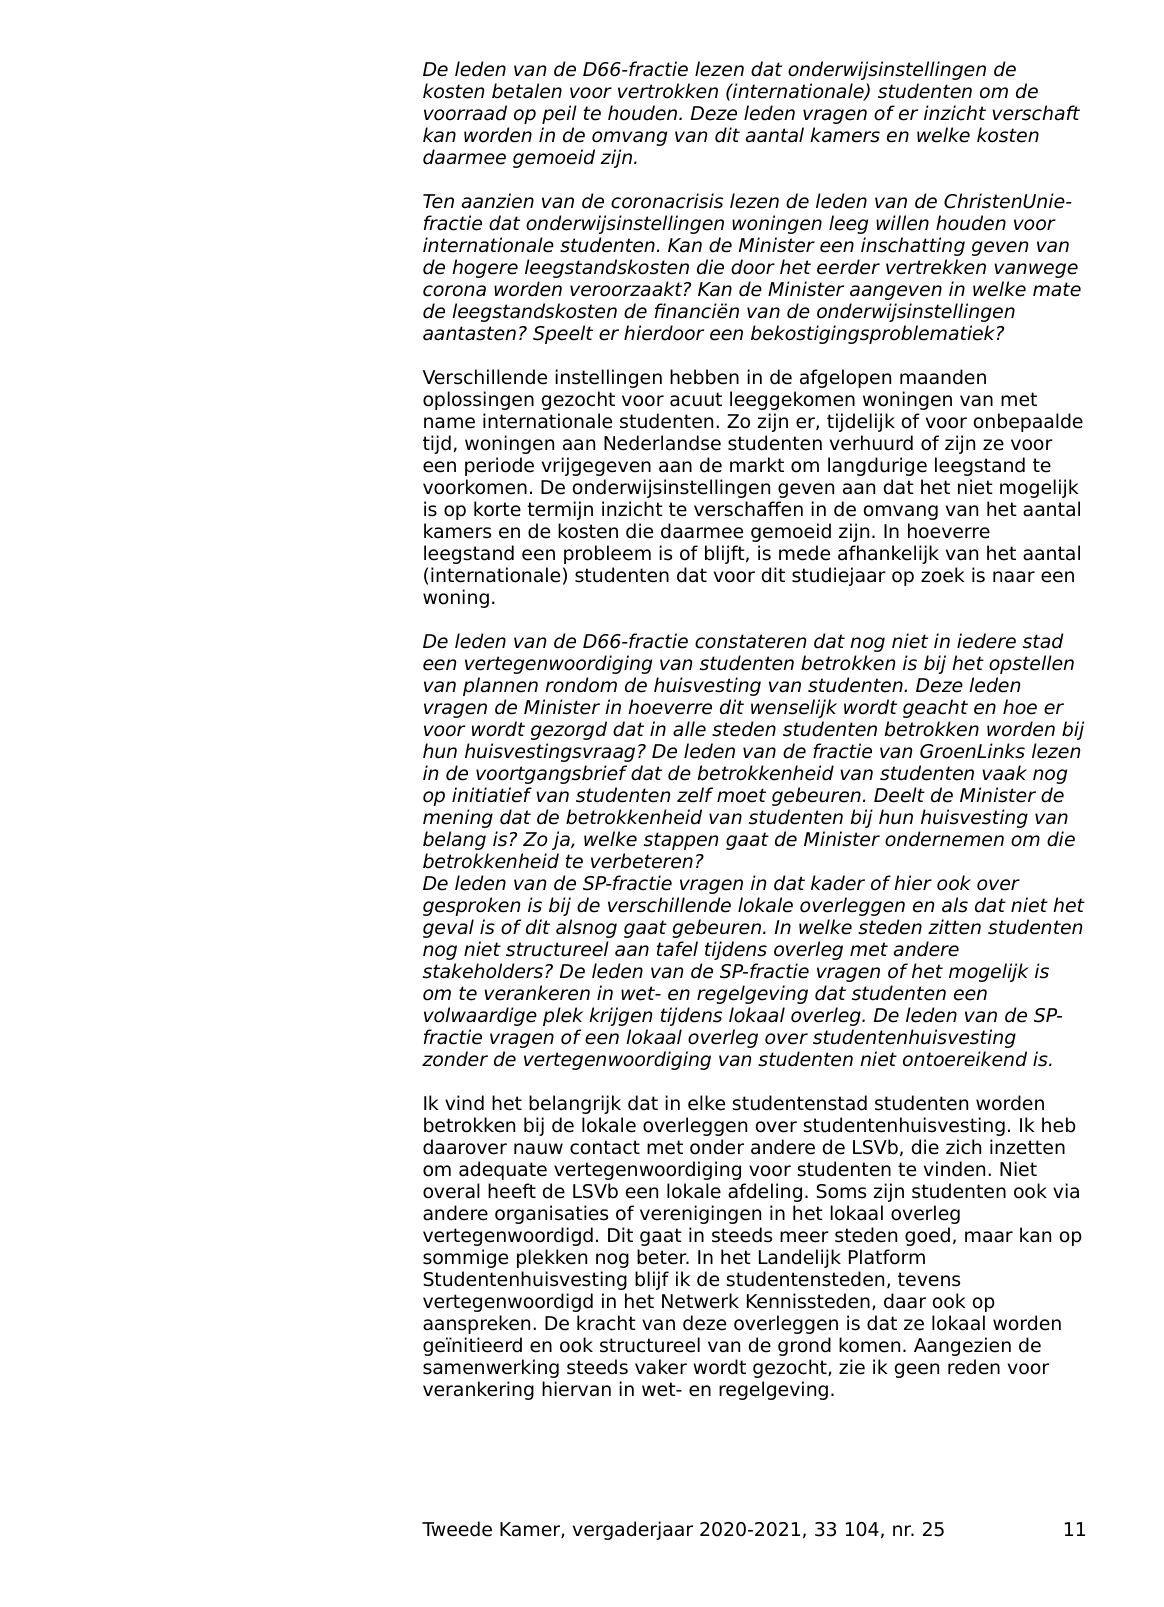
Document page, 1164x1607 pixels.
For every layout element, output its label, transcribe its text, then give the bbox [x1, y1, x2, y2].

text De leden van de D66-fractie constateren dat nog niet in iedere stad een vertegenwoordiging van studenten betrokken is bij het opstellen van plannen rondom de huisvesting van studenten. Deze leden vragen de Minister in hoeverre dit wenselijk wordt geacht en hoe er voor wordt gezorgd dat in alle steden studenten betrokken worden bij hun huisvestingsvraag? De leden van de fractie van GroenLinks lezen in de voortgangsbrief dat de betrokkenheid van studenten vaak nog op initiatief van studenten zelf moet gebeuren. Deelt de Minister de mening dat de betrokkenheid van studenten bij hun huisvesting van belang is? Zo ja, welke stappen gaat de Minister ondernemen om die betrokkenheid te verbeteren? [422, 631, 1087, 873]
text Ten aanzien van de coronacrisis lezen de leden van de ChristenUnie-fractie dat onderwijsinstellingen woningen leeg willen houden voor internationale studenten. Kan de Minister een inschatting geven van de hogere leegstandskosten die door het eerder vertrekken vanwege corona worden veroorzaakt? Kan de Minister aangeven in welke mate de leegstandskosten de financiën van de onderwijsinstellingen aantasten? Speelt er hierdoor een bekostigingsproblematiek? [422, 191, 1087, 345]
text De leden van de SP-fractie vragen in dat kader of hier ook over gesproken is bij de verschillende lokale overleggen en als dat niet het geval is of dit alsnog gaat gebeuren. In welke steden zitten studenten nog niet structureel aan tafel tijdens overleg met andere stakeholders? De leden van de SP-fractie vragen of het mogelijk is om te verankeren in wet- en regelgeving dat studenten een volwaardige plek krijgen tijdens lokaal overleg. De leden van de SP-fractie vragen of een lokaal overleg over studentenhuisvesting zonder de vertegenwoordiging van studenten niet ontoereikend is. [422, 873, 1087, 1071]
text Ik vind het belangrijk dat in elke studentenstad studenten worden betrokken bij de lokale overleggen over studentenhuisvesting. Ik heb daarover nauw contact met onder andere de LSVb, die zich inzetten om adequate vertegenwoordiging voor studenten te vinden. Niet overal heeft de LSVb een lokale afdeling. Soms zijn studenten ook via andere organisaties of verenigingen in het lokaal overleg vertegenwoordigd. Dit gaat in steeds meer steden goed, maar kan op sommige plekken nog beter. In het Landelijk Platform Studentenhuisvesting blijf ik de studentensteden, tevens vertegenwoordigd in het Netwerk Kennissteden, daar ook op aanspreken. De kracht van deze overleggen is dat ze lokaal worden geïnitieerd en ook structureel van de grond komen. Aangezien de samenwerking steeds vaker wordt gezocht, zie ik geen reden voor verankering hiervan in wet- en regelgeving. [422, 1093, 1087, 1401]
text Verschillende instellingen hebben in de afgelopen maanden oplossingen gezocht voor acuut leeggekomen woningen van met name internationale studenten. Zo zijn er, tijdelijk of voor onbepaalde tijd, woningen aan Nederlandse studenten verhuurd of zijn ze voor een periode vrijgegeven aan de markt om langdurige leegstand te voorkomen. De onderwijsinstellingen geven aan dat het niet mogelijk is op korte termijn inzicht te verschaffen in de omvang van het aantal kamers en de kosten die daarmee gemoeid zijn. In hoeverre leegstand een probleem is of blijft, is mede afhankelijk van het aantal (internationale) studenten dat voor dit studiejaar op zoek is naar een woning. [422, 367, 1087, 609]
text De leden van de D66-fractie lezen dat onderwijsinstellingen de kosten betalen voor vertrokken (internationale) studenten om de voorraad op peil te houden. Deze leden vragen of er inzicht verschaft kan worden in de omvang van dit aantal kamers en welke kosten daarmee gemoeid zijn. [422, 59, 1087, 169]
